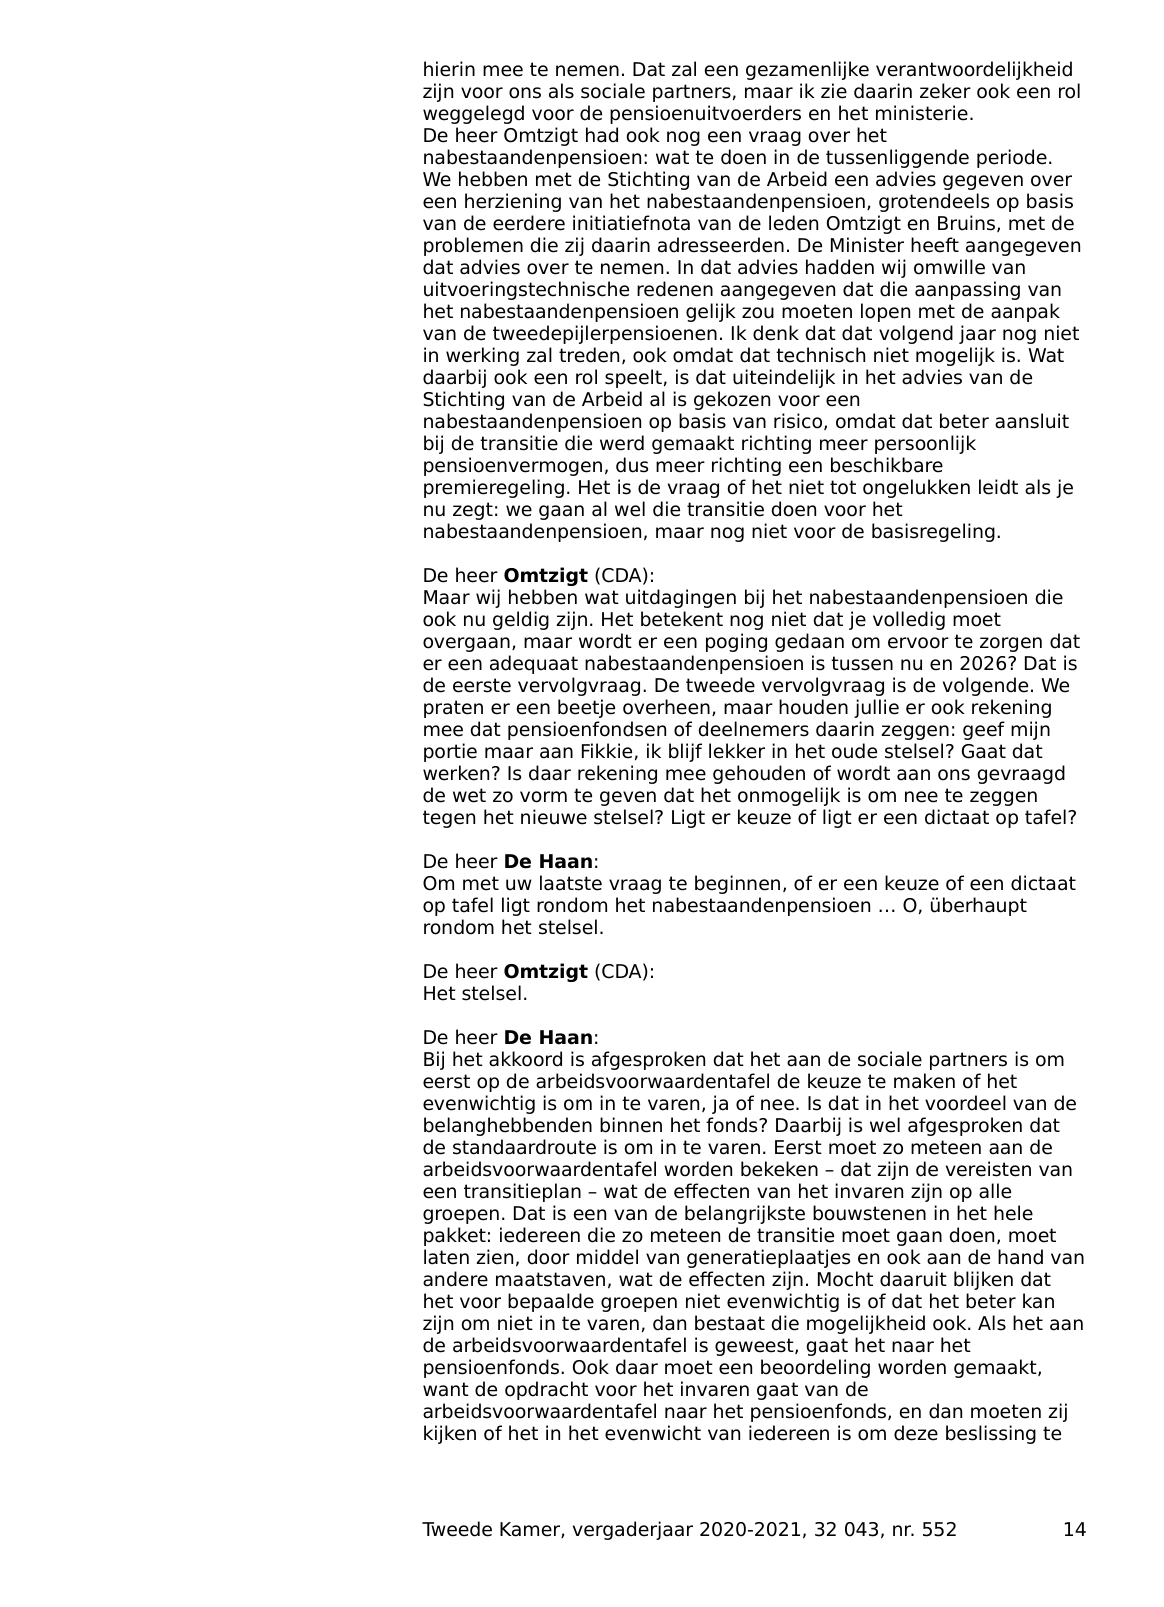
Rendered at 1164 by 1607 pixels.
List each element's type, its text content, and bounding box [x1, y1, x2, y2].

text De heer Omtzigt (CDA): [422, 961, 1087, 983]
text De heer De Haan: [422, 1027, 1087, 1049]
text Bij het akkoord is afgesproken dat het aan de sociale partners is om eerst op de arbeidsvoorwaardentafel de keuze te maken of het evenwichtig is om in te varen, ja of nee. Is dat in het voordeel van de belanghebbenden binnen het fonds? Daarbij is wel afgesproken dat de standaardroute is om in te varen. Eerst moet zo meteen aan de arbeidsvoorwaardentafel worden bekeken – dat zijn de vereisten van een transitieplan – wat de effecten van het invaren zijn op alle groepen. Dat is een van de belangrijkste bouwstenen in het hele pakket: iedereen die zo meteen de transitie moet gaan doen, moet laten zien, door middel van generatieplaatjes en ook aan de hand van andere maatstaven, wat de effecten zijn. Mocht daaruit blijken dat het voor bepaalde groepen niet evenwichtig is of dat het beter kan zijn om niet in te varen, dan bestaat die mogelijkheid ook. Als het aan de arbeidsvoorwaardentafel is geweest, gaat het naar het pensioenfonds. Ook daar moet een beoordeling worden gemaakt, want de opdracht voor het invaren gaat van de arbeidsvoorwaardentafel naar het pensioenfonds, en dan moeten zij kijken of het in het evenwicht van iedereen is om deze beslissing te [422, 1049, 1087, 1444]
text De heer De Haan: [422, 851, 1087, 873]
text De heer Omtzigt (CDA): [422, 565, 1087, 587]
text Om met uw laatste vraag te beginnen, of er een keuze of een dictaat op tafel ligt rondom het nabestaandenpensioen … O, überhaupt rondom het stelsel. [422, 873, 1087, 939]
text Maar wij hebben wat uitdagingen bij het nabestaandenpensioen die ook nu geldig zijn. Het betekent nog niet dat je volledig moet overgaan, maar wordt er een poging gedaan om ervoor te zorgen dat er een adequaat nabestaandenpensioen is tussen nu en 2026? Dat is de eerste vervolgvraag. De tweede vervolgvraag is de volgende. We praten er een beetje overheen, maar houden jullie er ook rekening mee dat pensioenfondsen of deelnemers daarin zeggen: geef mijn portie maar aan Fikkie, ik blijf lekker in het oude stelsel? Gaat dat werken? Is daar rekening mee gehouden of wordt aan ons gevraagd de wet zo vorm te geven dat het onmogelijk is om nee te zeggen tegen het nieuwe stelsel? Ligt er keuze of ligt er een dictaat op tafel? [422, 587, 1087, 828]
text Het stelsel. [422, 983, 1087, 1005]
text hierin mee te nemen. Dat zal een gezamenlijke verantwoordelijkheid zijn voor ons als sociale partners, maar ik zie daarin zeker ook een rol weggelegd voor de pensioenuitvoerders en het ministerie. [422, 59, 1087, 125]
text De heer Omtzigt had ook nog een vraag over het nabestaandenpensioen: wat te doen in de tussenliggende periode. We hebben met de Stichting van de Arbeid een advies gegeven over een herziening van het nabestaandenpensioen, grotendeels op basis van de eerdere initiatiefnota van de leden Omtzigt en Bruins, met de problemen die zij daarin adresseerden. De Minister heeft aangegeven dat advies over te nemen. In dat advies hadden wij omwille van uitvoeringstechnische redenen aangegeven dat die aanpassing van het nabestaandenpensioen gelijk zou moeten lopen met de aanpak van de tweedepijlerpensioenen. Ik denk dat dat volgend jaar nog niet in werking zal treden, ook omdat dat technisch niet mogelijk is. Wat daarbij ook een rol speelt, is dat uiteindelijk in het advies van de Stichting van de Arbeid al is gekozen voor een nabestaandenpensioen op basis van risico, omdat dat beter aansluit bij de transitie die werd gemaakt richting meer persoonlijk pensioenvermogen, dus meer richting een beschikbare premieregeling. Het is de vraag of het niet tot ongelukken leidt als je nu zegt: we gaan al wel die transitie doen voor het nabestaandenpensioen, maar nog niet voor de basisregeling. [422, 125, 1087, 543]
